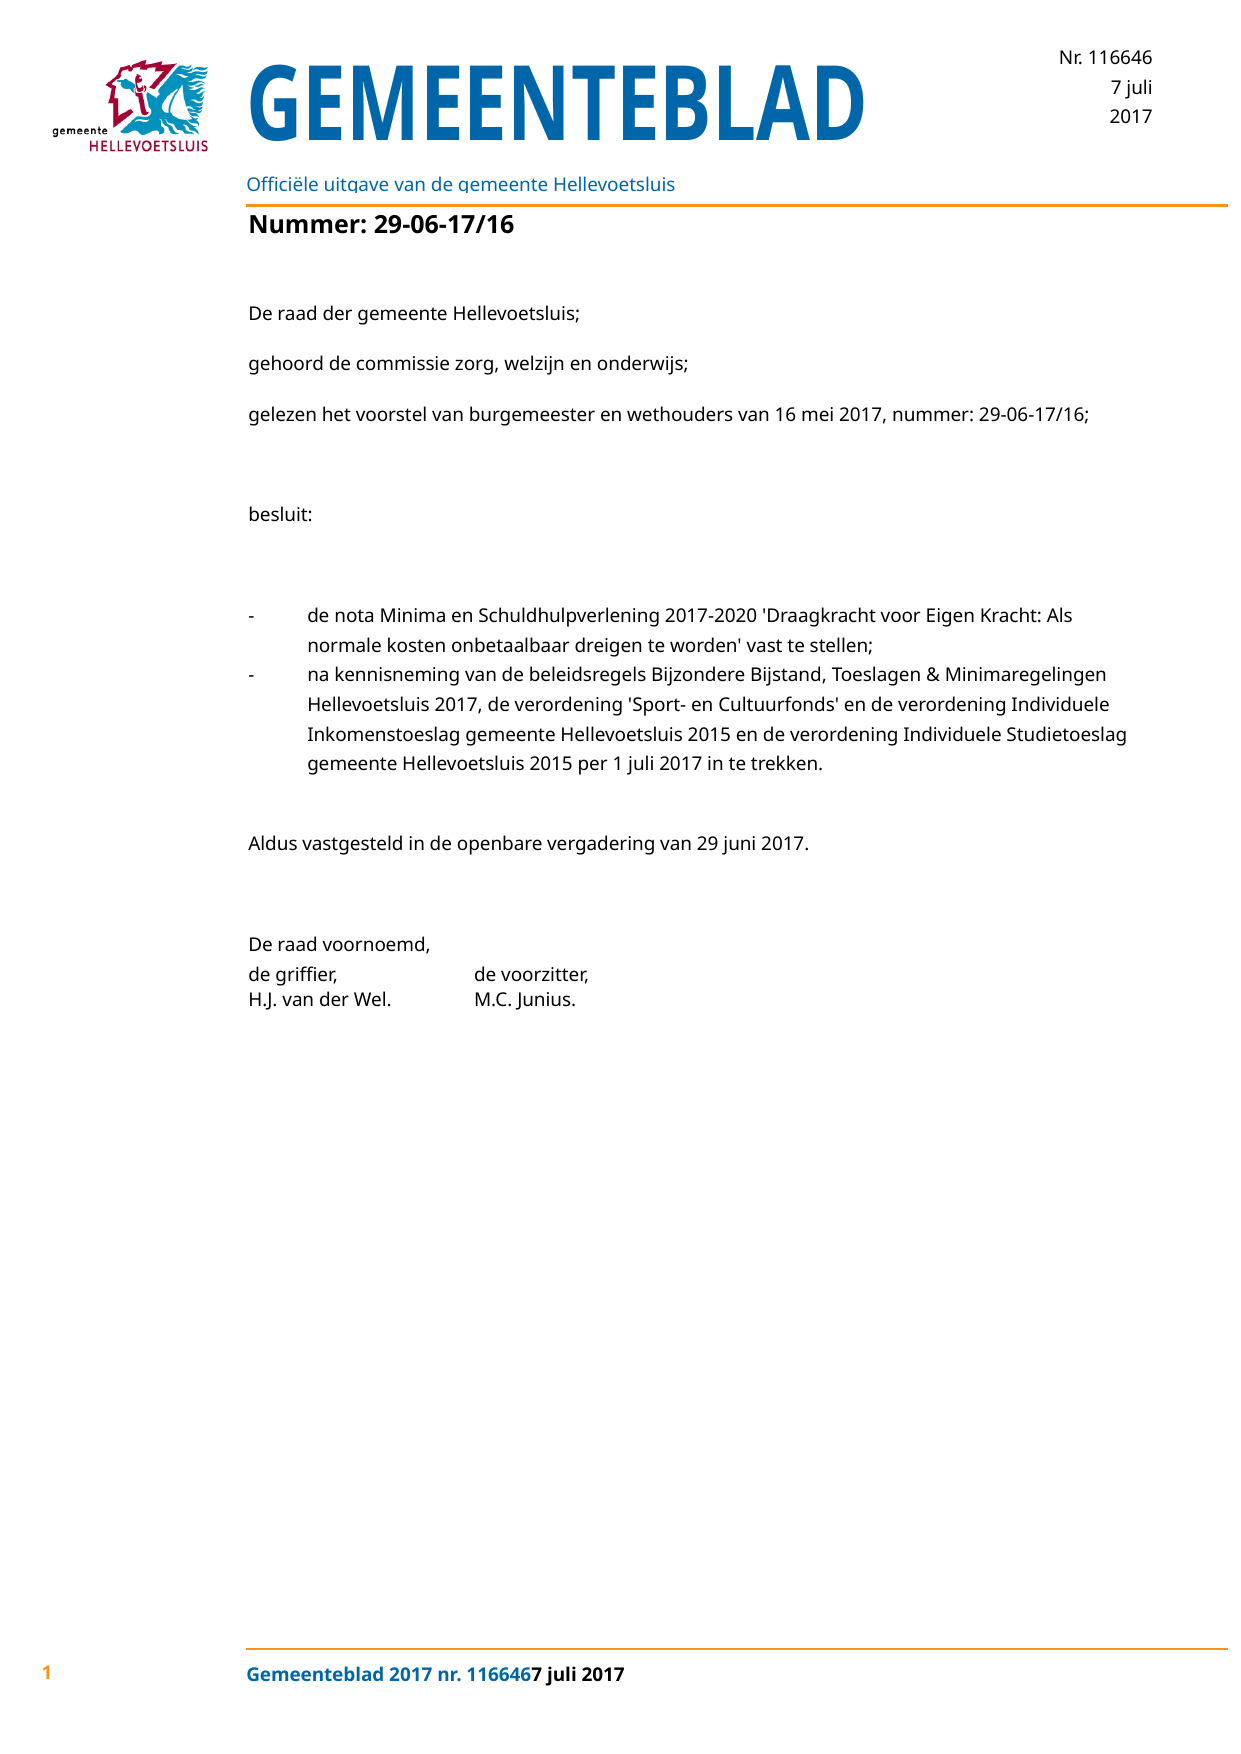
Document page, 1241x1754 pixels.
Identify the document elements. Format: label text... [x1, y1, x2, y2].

text De raad voornoemd, [248, 931, 1152, 957]
table_header de voorzitter, [474, 961, 700, 987]
table_cell M.C. Junius. [474, 987, 700, 1012]
text Aldus vastgesteld in de openbare vergadering van 29 juni 2017. [248, 830, 1152, 856]
text besluit: [248, 502, 1152, 527]
table_header de griffier, [248, 961, 474, 987]
list na kennisneming van de beleidsregels Bijzondere Bijstand, Toeslagen & Minimaregelingen Hellevoetsluis 2017, de verordening 'Sport- en Cultuurfonds' en de verordening Individuele Inkomenstoeslag gemeente Hellevoetsluis 2015 en de verordening Individuele Studietoeslag gemeente Hellevoetsluis 2015 per 1 juli 2017 in te trekken. [248, 662, 1152, 776]
text gehoord de commissie zorg, welzijn en onderwijs; [248, 350, 1152, 376]
text Nummer: 29-06-17/16 [248, 207, 1152, 241]
picture [41, 47, 231, 172]
text De raad der gemeente Hellevoetsluis; [248, 300, 1152, 326]
text gelezen het voorstel van burgemeester en wethouders van 16 mei 2017, nummer: 29-06-17/16; [248, 401, 1152, 426]
table_cell H.J. van der Wel. [248, 987, 474, 1012]
list de nota Minima en Schuldhulpverlening 2017-2020 'Draagkracht voor Eigen Kracht: Als normale kosten onbetaalbaar dreigen te worden' vast te stellen; [248, 602, 1152, 658]
